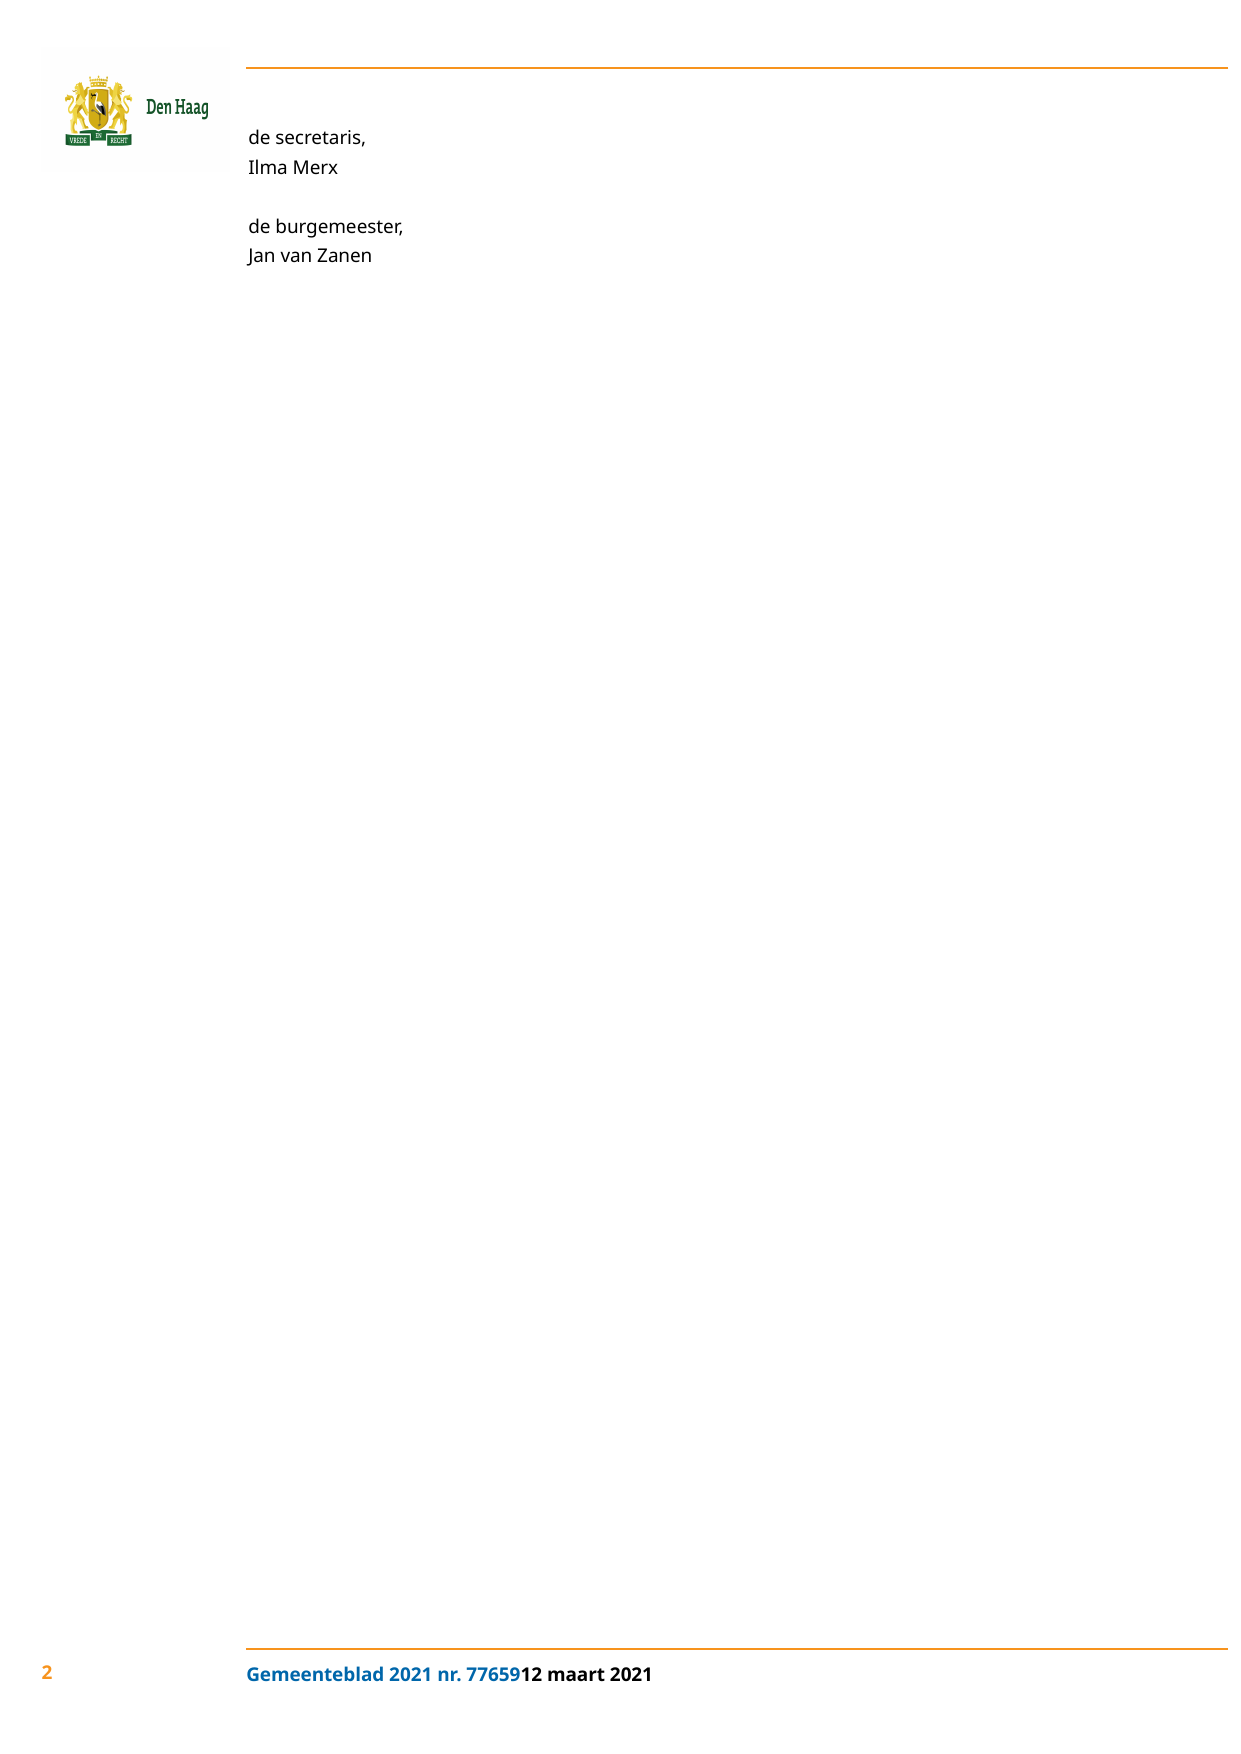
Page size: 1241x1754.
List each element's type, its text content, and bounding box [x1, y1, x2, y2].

picture [41, 47, 231, 172]
text Ilma Merx [248, 154, 1152, 180]
text de burgemeester, [248, 213, 1152, 239]
text de secretaris, [248, 124, 1152, 150]
text Jan van Zanen [248, 243, 1152, 268]
